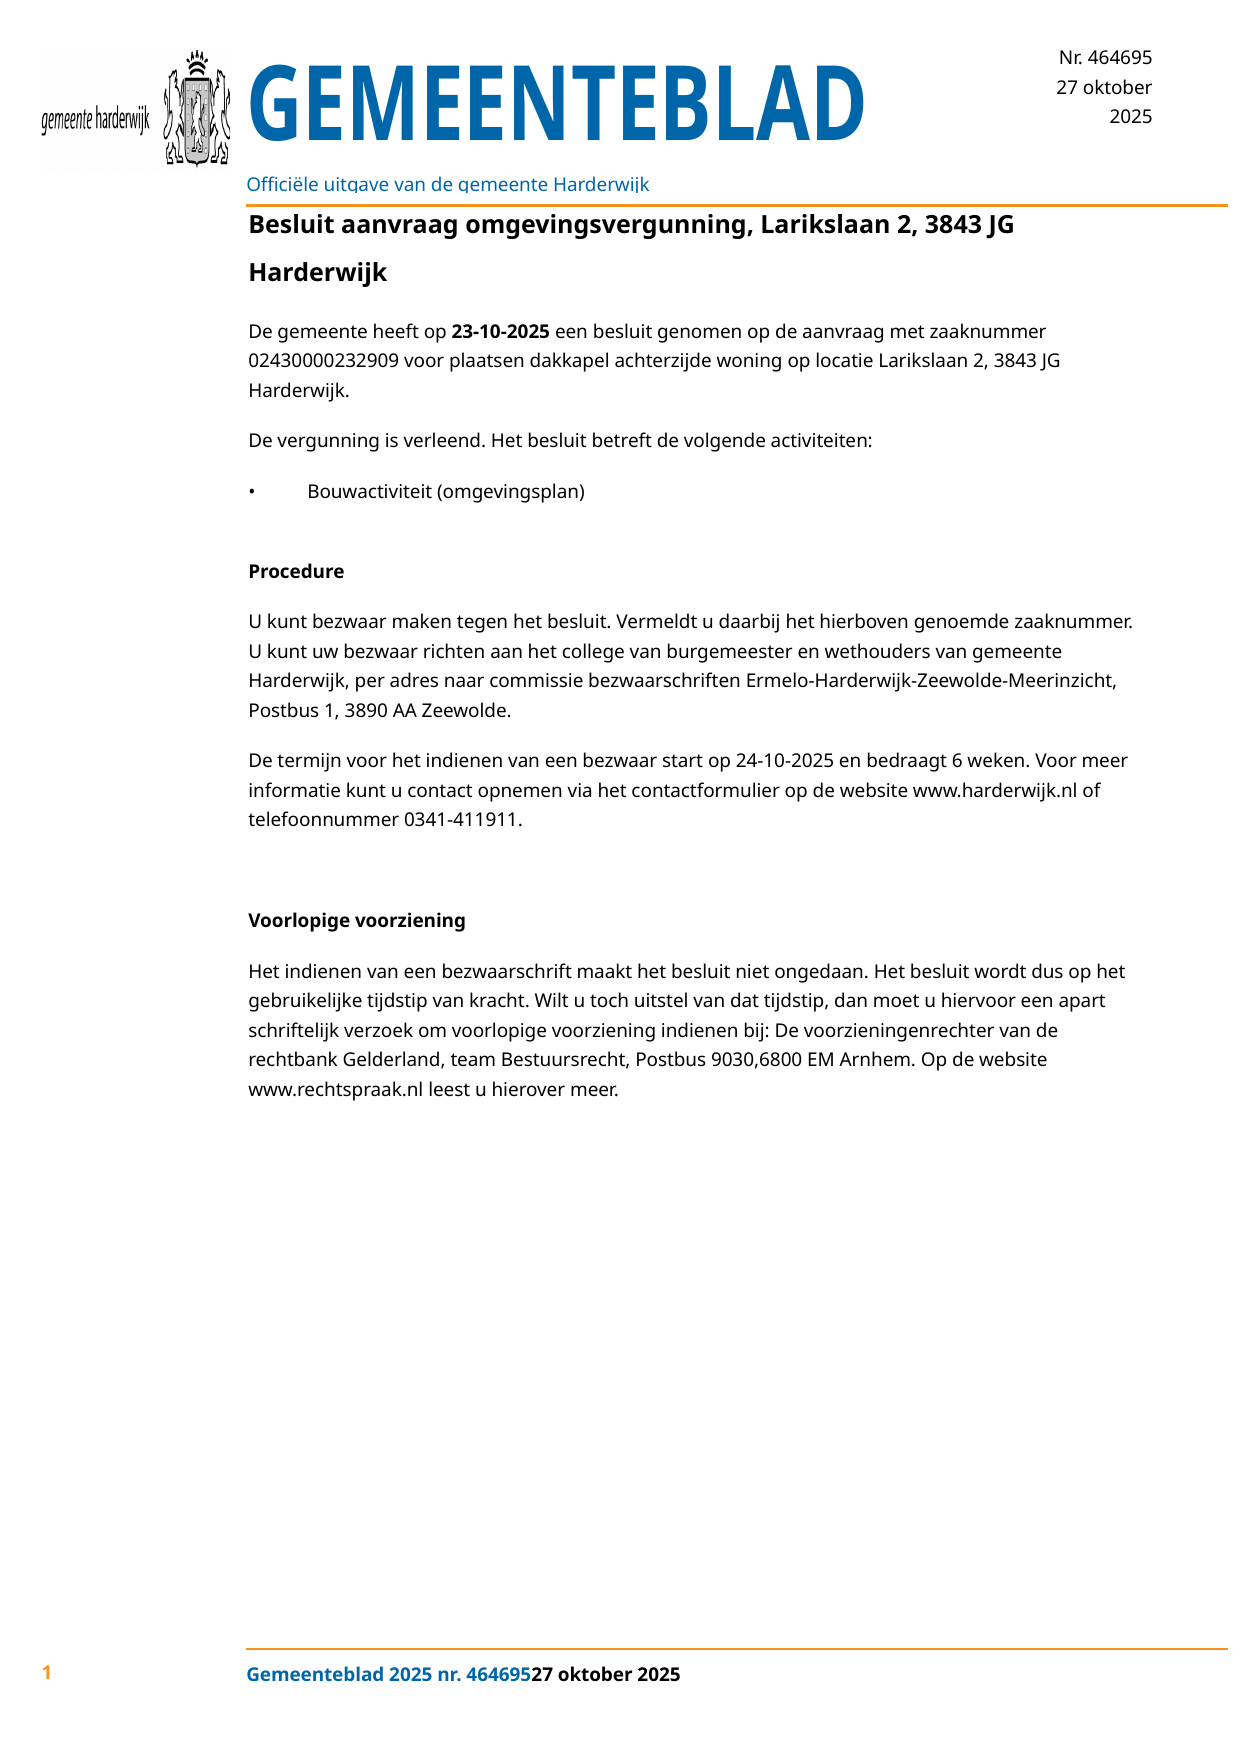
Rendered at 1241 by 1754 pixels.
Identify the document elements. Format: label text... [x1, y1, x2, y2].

text De termijn voor het indienen van een bezwaar start op 24-10-2025 en bedraagt 6 weken. Voor meer informatie kunt u contact opnemen via het contactformulier op de website www.harderwijk.nl of telefoonnummer 0341-411911. [248, 747, 1152, 832]
text Besluit aanvraag omgevingsvergunning, Larikslaan 2, 3843 JG Harderwijk [248, 207, 1152, 288]
text U kunt bezwaar maken tegen het besluit. Vermeldt u daarbij het hierboven genoemde zaaknummer. U kunt uw bezwaar richten aan het college van burgemeester en wethouders van gemeente Harderwijk, per adres naar commissie bezwaarschriften Ermelo-Harderwijk-Zeewolde-Meerinzicht, Postbus 1, 3890 AA Zeewolde. [248, 608, 1152, 723]
text Voorlopige voorziening [248, 907, 1152, 933]
text Het indienen van een bezwaarschrift maakt het besluit niet ongedaan. Het besluit wordt dus op het gebruikelijke tijdstip van kracht. Wilt u toch uitstel van dat tijdstip, dan moet u hiervoor een apart schriftelijk verzoek om voorlopige voorziening indienen bij: De voorzieningenrechter van de rechtbank Gelderland, team Bestuursrecht, Postbus 9030,6800 EM Arnhem. Op de website www.rechtspraak.nl leest u hierover meer. [248, 958, 1152, 1102]
text Procedure [248, 558, 1152, 584]
text De vergunning is verleend. Het besluit betreft de volgende activiteiten: [248, 427, 1152, 453]
list Bouwactiviteit (omgevingsplan) [248, 478, 1152, 504]
picture [41, 47, 231, 172]
text De gemeente heeft op 23-10-2025 een besluit genomen op de aanvraag met zaaknummer 02430000232909 voor plaatsen dakkapel achterzijde woning op locatie Larikslaan 2, 3843 JG Harderwijk. [248, 318, 1152, 403]
